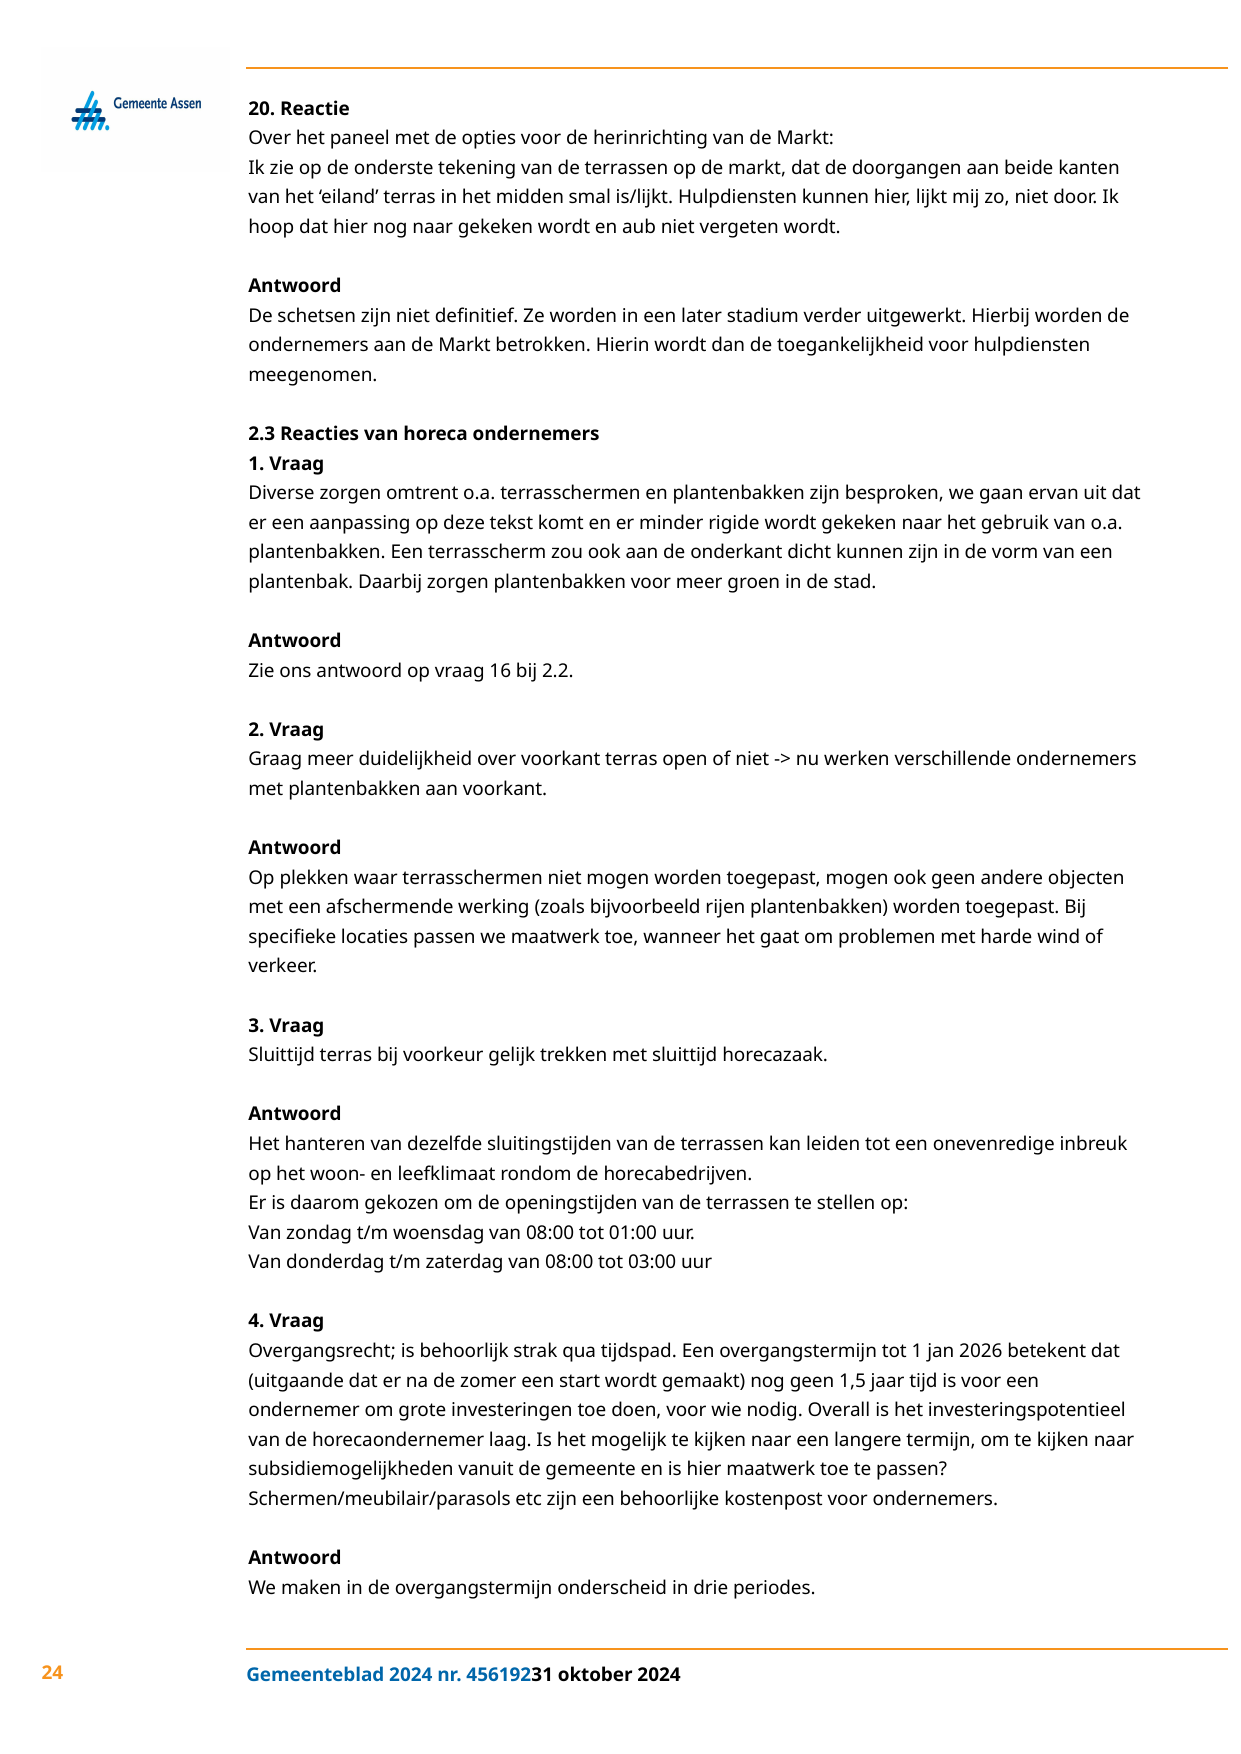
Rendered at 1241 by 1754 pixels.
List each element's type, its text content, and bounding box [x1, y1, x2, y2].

text Op plekken waar terrasschermen niet mogen worden toegepast, mogen ook geen andere objecten met een afschermende werking (zoals bijvoorbeeld rijen plantenbakken) worden toegepast. Bij specifieke locaties passen we maatwerk toe, wanneer het gaat om problemen met harde wind of verkeer. [248, 864, 1152, 978]
text Antwoord [248, 627, 1152, 653]
text 2.3 Reacties van horeca ondernemers [248, 420, 1152, 446]
text 20. Reactie [248, 95, 1152, 121]
text Graag meer duidelijkheid over voorkant terras open of niet -> nu werken verschillende ondernemers met plantenbakken aan voorkant. [248, 746, 1152, 801]
text Het hanteren van dezelfde sluitingstijden van de terrassen kan leiden tot een onevenredige inbreuk op het woon- en leefklimaat rondom de horecabedrijven. [248, 1130, 1152, 1186]
text Sluittijd terras bij voorkeur gelijk trekken met sluittijd horecazaak. [248, 1041, 1152, 1067]
text Van donderdag t/m zaterdag van 08:00 tot 03:00 uur [248, 1248, 1152, 1274]
text Antwoord [248, 1101, 1152, 1126]
text Er is daarom gekozen om de openingstijden van de terrassen te stellen op: [248, 1189, 1152, 1215]
text Overgangsrecht; is behoorlijk strak qua tijdspad. Een overgangstermijn tot 1 jan 2026 betekent dat (uitgaande dat er na de zomer een start wordt gemaakt) nog geen 1,5 jaar tijd is voor een ondernemer om grote investeringen toe doen, voor wie nodig. Overall is het investeringspotentieel van de horecaondernemer laag. Is het mogelijk te kijken naar een langere termijn, om te kijken naar subsidiemogelijkheden vanuit de gemeente en is hier maatwerk toe te passen? Schermen/meubilair/parasols etc zijn een behoorlijke kostenpost voor ondernemers. [248, 1337, 1152, 1511]
text 4. Vraag [248, 1308, 1152, 1333]
text We maken in de overgangstermijn onderscheid in drie periodes. [248, 1574, 1152, 1600]
text Over het paneel met de opties voor de herinrichting van de Markt: [248, 124, 1152, 150]
text 1. Vraag [248, 450, 1152, 476]
picture [41, 47, 231, 172]
text Ik zie op de onderste tekening van de terrassen op de markt, dat de doorgangen aan beide kanten van het ‘eiland’ terras in het midden smal is/lijkt. Hulpdiensten kunnen hier, lijkt mij zo, niet door. Ik hoop dat hier nog naar gekeken wordt en aub niet vergeten wordt. [248, 154, 1152, 239]
text Van zondag t/m woensdag van 08:00 tot 01:00 uur. [248, 1219, 1152, 1245]
text Antwoord [248, 834, 1152, 860]
text Antwoord [248, 1544, 1152, 1570]
text Diverse zorgen omtrent o.a. terrasschermen en plantenbakken zijn besproken, we gaan ervan uit dat er een aanpassing op deze tekst komt en er minder rigide wordt gekeken naar het gebruik van o.a. plantenbakken. Een terrasscherm zou ook aan de onderkant dicht kunnen zijn in de vorm van een plantenbak. Daarbij zorgen plantenbakken voor meer groen in de stad. [248, 479, 1152, 594]
text De schetsen zijn niet definitief. Ze worden in een later stadium verder uitgewerkt. Hierbij worden de ondernemers aan de Markt betrokken. Hierin wordt dan de toegankelijkheid voor hulpdiensten meegenomen. [248, 302, 1152, 387]
text 3. Vraag [248, 1012, 1152, 1038]
text Zie ons antwoord op vraag 16 bij 2.2. [248, 657, 1152, 683]
text 2. Vraag [248, 716, 1152, 742]
text Antwoord [248, 272, 1152, 298]
